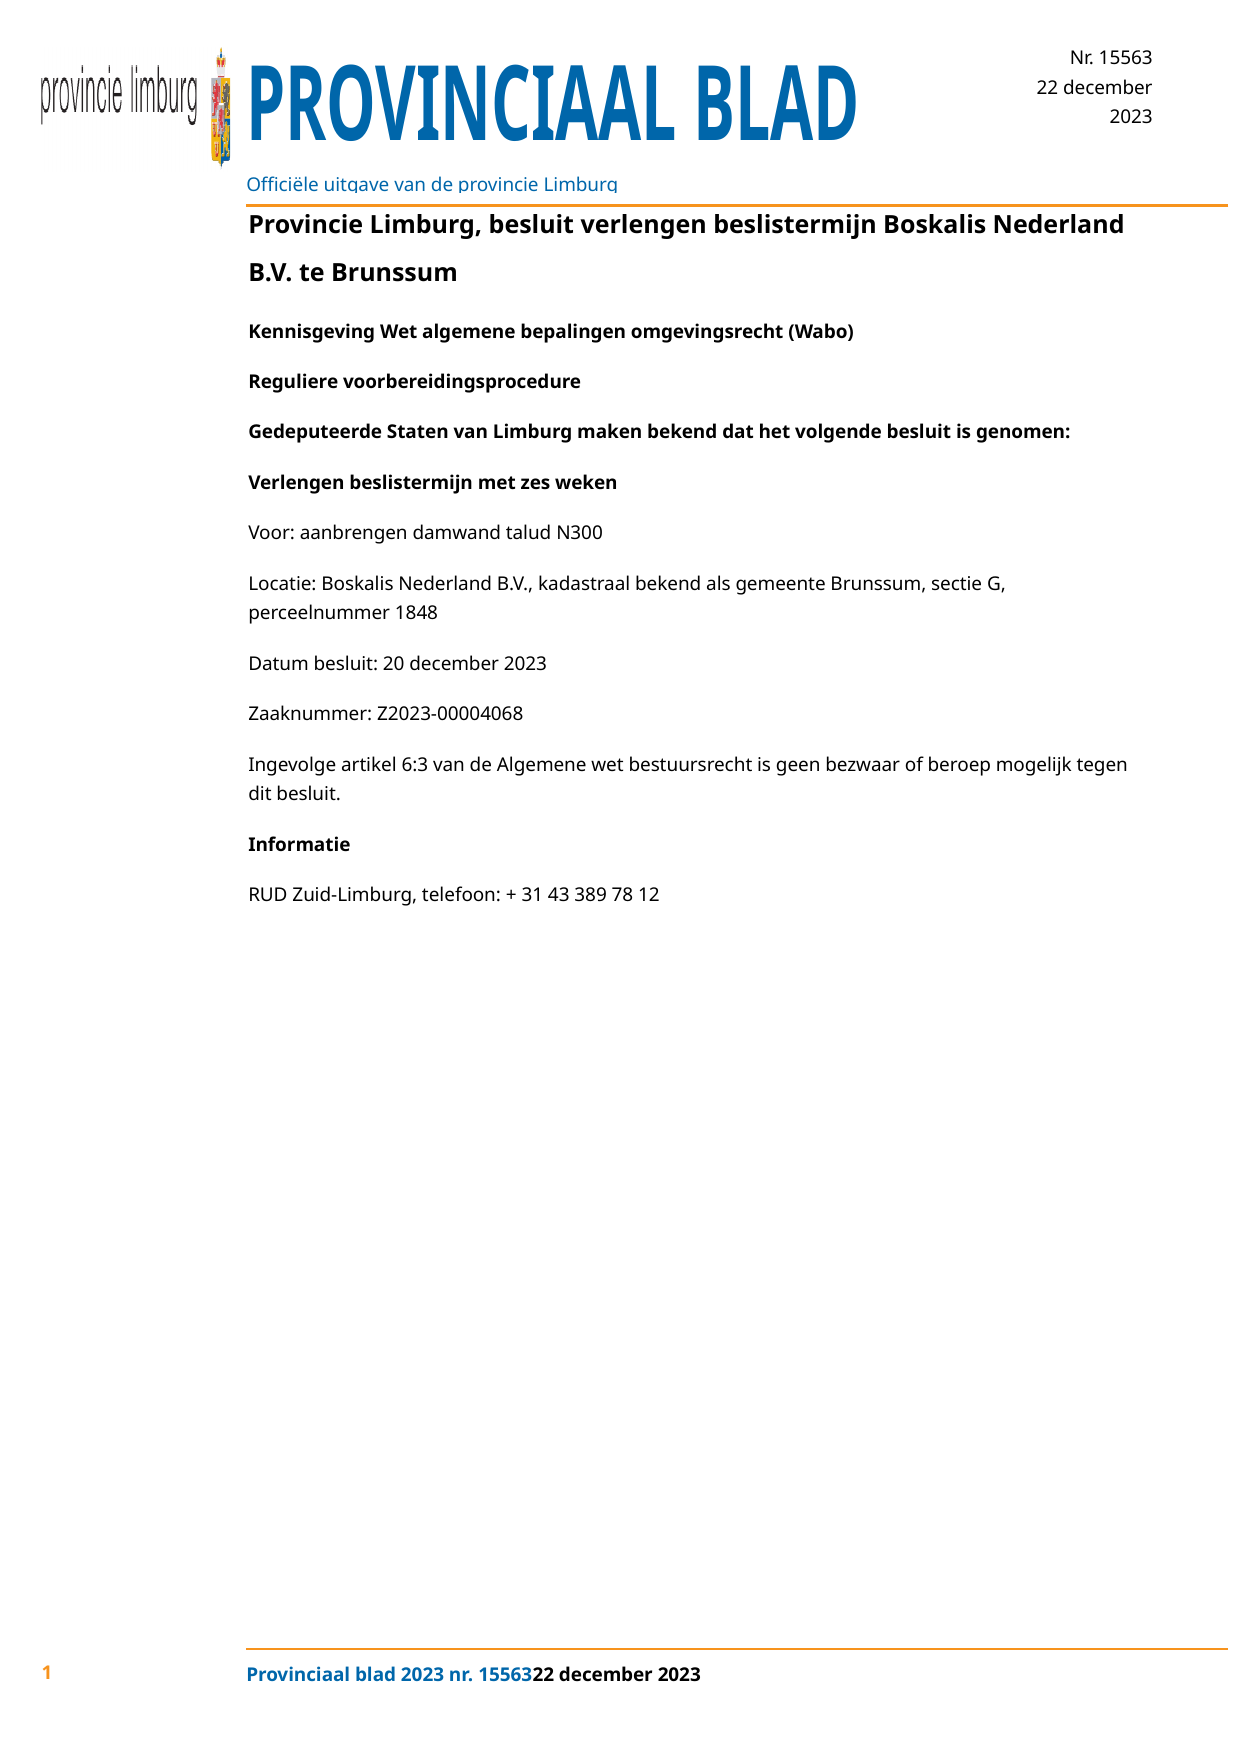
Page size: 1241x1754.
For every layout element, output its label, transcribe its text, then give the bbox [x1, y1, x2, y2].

picture [41, 47, 231, 172]
text Verlengen beslistermijn met zes weken [248, 469, 1152, 495]
text RUD Zuid-Limburg, telefoon: + 31 43 389 78 12 [248, 881, 1152, 907]
text Voor: aanbrengen damwand talud N300 [248, 519, 1152, 545]
text Kennisgeving Wet algemene bepalingen omgevingsrecht (Wabo) [248, 318, 1152, 344]
text Gedeputeerde Staten van Limburg maken bekend dat het volgende besluit is genomen: [248, 419, 1152, 444]
text Datum besluit: 20 december 2023 [248, 650, 1152, 676]
text Provincie Limburg, besluit verlengen beslistermijn Boskalis Nederland B.V. te Brunssum [248, 207, 1152, 288]
text Ingevolge artikel 6:3 van de Algemene wet bestuursrecht is geen bezwaar of beroep mogelijk tegen dit besluit. [248, 751, 1152, 806]
text Reguliere voorbereidingsprocedure [248, 368, 1152, 394]
text Zaaknummer: Z2023-00004068 [248, 700, 1152, 726]
text Informatie [248, 831, 1152, 857]
text Locatie: Boskalis Nederland B.V., kadastraal bekend als gemeente Brunssum, sectie G, perceelnummer 1848 [248, 570, 1152, 625]
